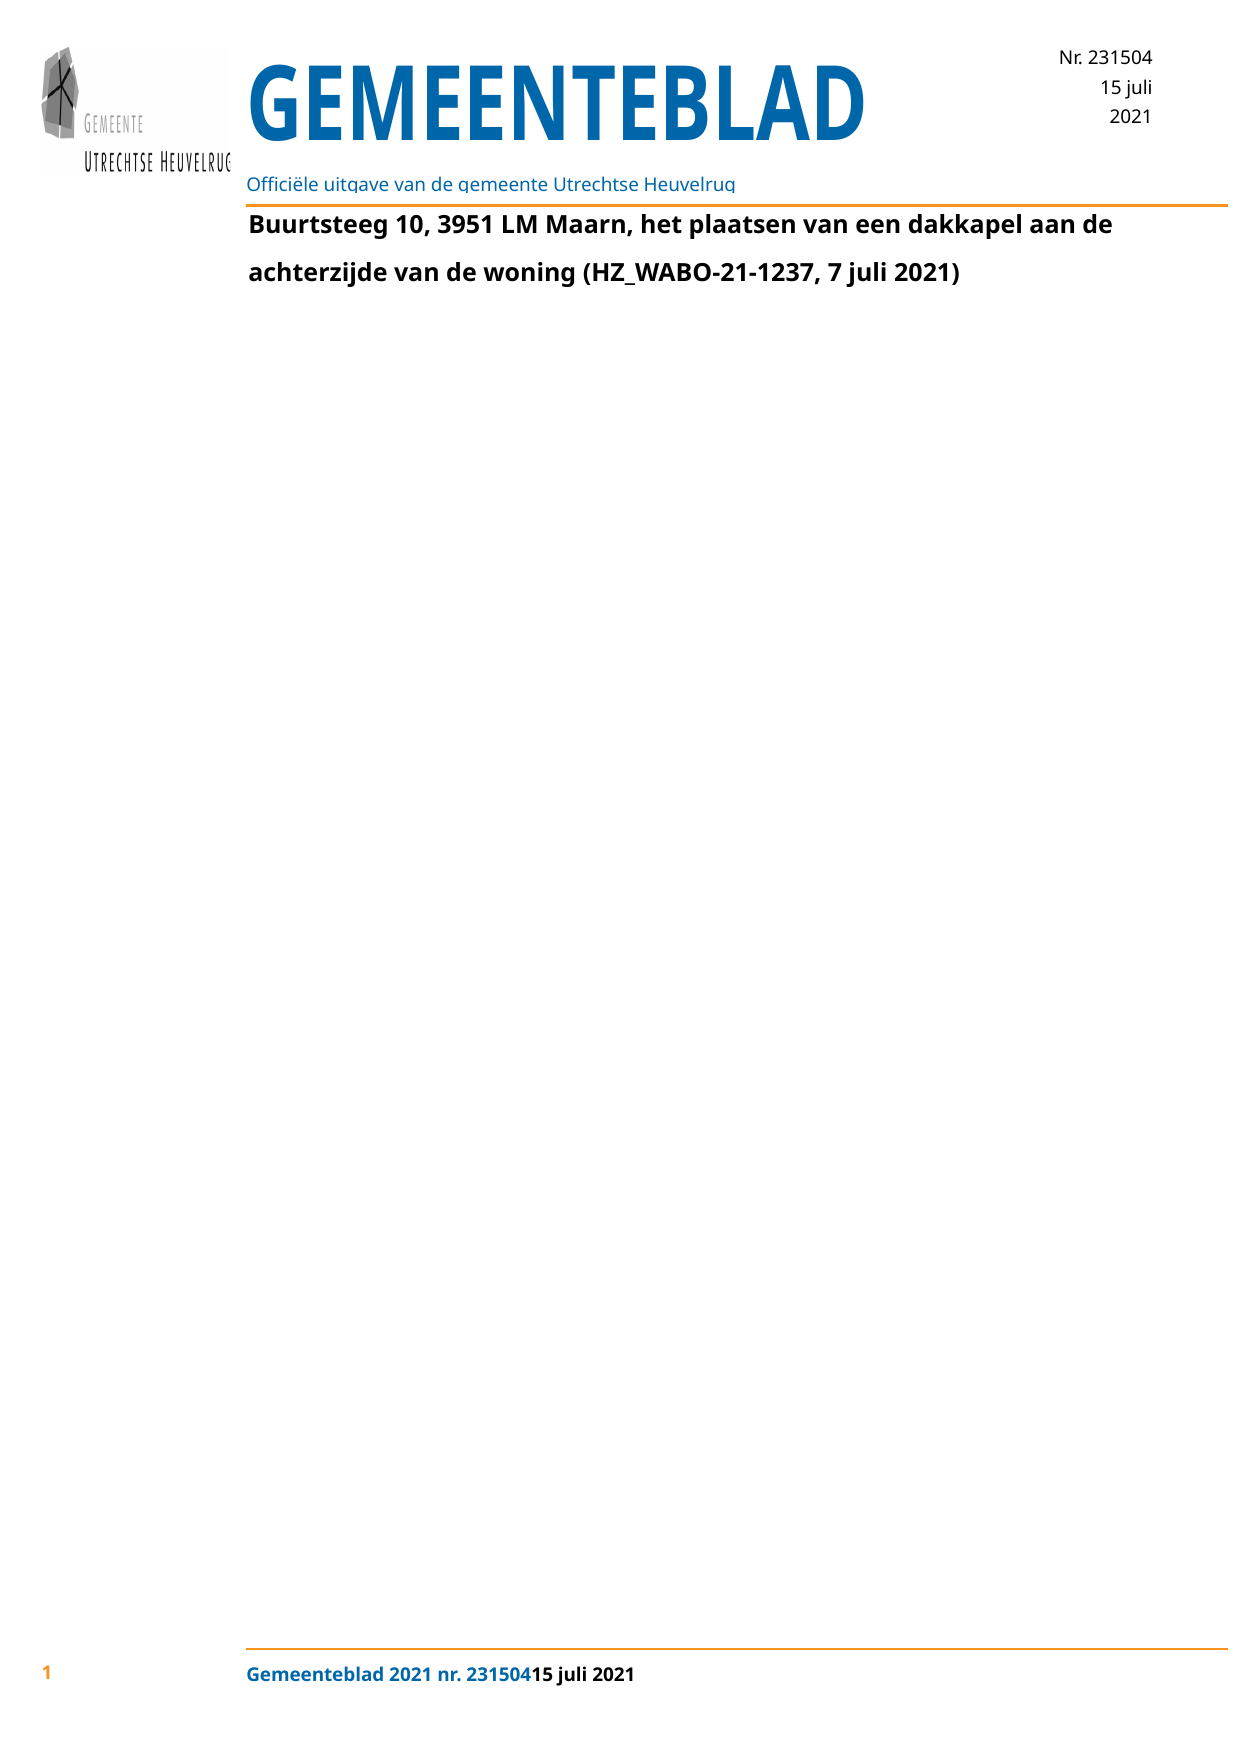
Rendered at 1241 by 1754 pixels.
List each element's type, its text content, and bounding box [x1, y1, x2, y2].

text Buurtsteeg 10, 3951 LM Maarn, het plaatsen van een dakkapel aan de achterzijde van de woning (HZ_WABO-21-1237, 7 juli 2021) [248, 207, 1152, 288]
picture [41, 47, 231, 172]
